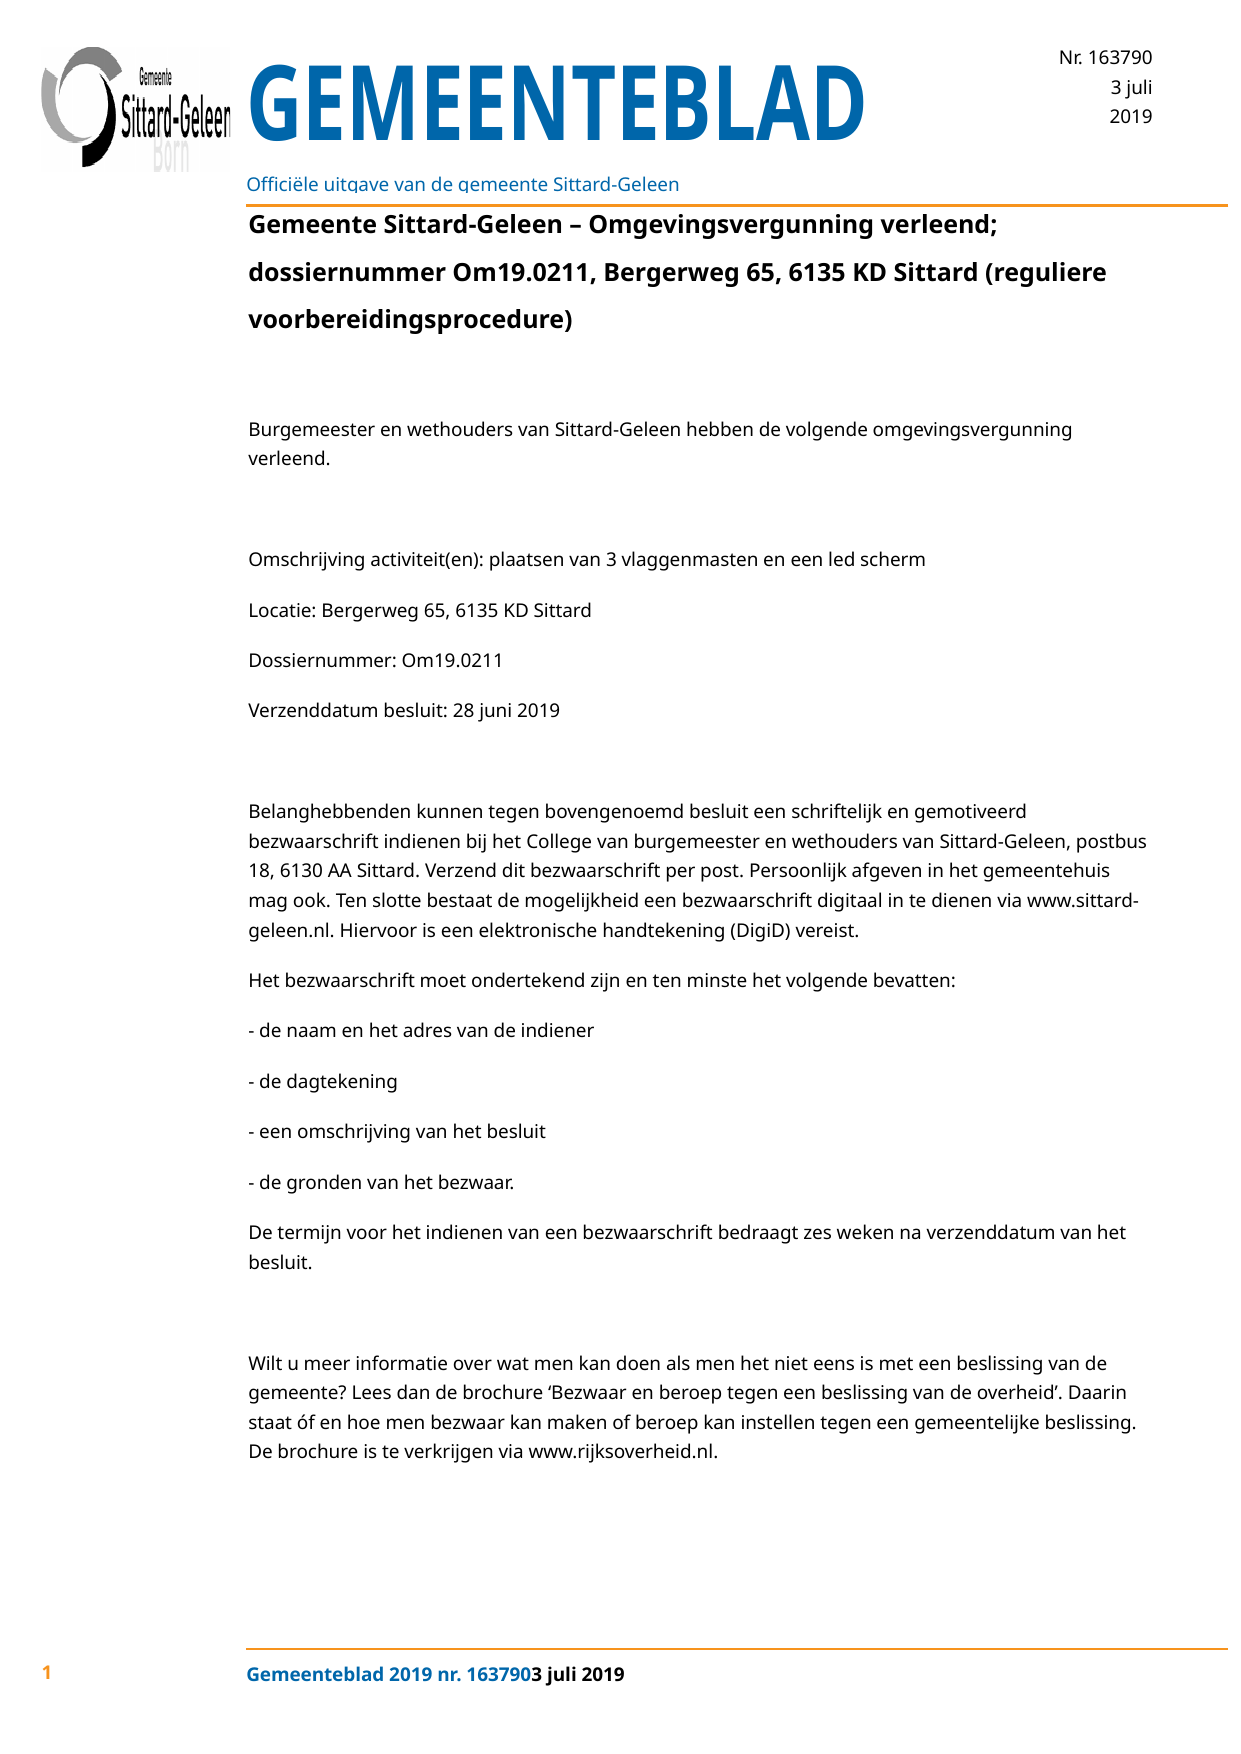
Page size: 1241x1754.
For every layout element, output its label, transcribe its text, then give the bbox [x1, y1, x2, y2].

text Verzenddatum besluit: 28 juni 2019 [248, 698, 1152, 723]
text Omschrijving activiteit(en): plaatsen van 3 vlaggenmasten en een led scherm [248, 546, 1152, 572]
text - de dagtekening [248, 1068, 1152, 1094]
text - een omschrijving van het besluit [248, 1118, 1152, 1144]
picture [41, 47, 231, 172]
text Gemeente Sittard-Geleen – Omgevingsvergunning verleend; dossiernummer Om19.0211, Bergerweg 65, 6135 KD Sittard (reguliere voorbereidingsprocedure) [248, 207, 1152, 336]
text - de gronden van het bezwaar. [248, 1169, 1152, 1194]
text Locatie: Bergerweg 65, 6135 KD Sittard [248, 597, 1152, 622]
text Dossiernummer: Om19.0211 [248, 647, 1152, 673]
text Belanghebbenden kunnen tegen bovengenoemd besluit een schriftelijk en gemotiveerd bezwaarschrift indienen bij het College van burgemeester en wethouders van Sittard-Geleen, postbus 18, 6130 AA Sittard. Verzend dit bezwaarschrift per post. Persoonlijk afgeven in het gemeentehuis mag ook. Ten slotte bestaat de mogelijkheid een bezwaarschrift digitaal in te dienen via www.sittard-geleen.nl. Hiervoor is een elektronische handtekening (DigiD) vereist. [248, 798, 1152, 942]
text Burgemeester en wethouders van Sittard-Geleen hebben de volgende omgevingsvergunning verleend. [248, 416, 1152, 471]
text Wilt u meer informatie over wat men kan doen als men het niet eens is met een beslissing van de gemeente? Lees dan de brochure ‘Bezwaar en beroep tegen een beslissing van de overheid’. Daarin staat óf en hoe men bezwaar kan maken of beroep kan instellen tegen een gemeentelijke beslissing. De brochure is te verkrijgen via www.rijksoverheid.nl. [248, 1350, 1152, 1464]
text - de naam en het adres van de indiener [248, 1018, 1152, 1043]
text De termijn voor het indienen van een bezwaarschrift bedraagt zes weken na verzenddatum van het besluit. [248, 1219, 1152, 1274]
text Het bezwaarschrift moet ondertekend zijn en ten minste het volgende bevatten: [248, 967, 1152, 993]
